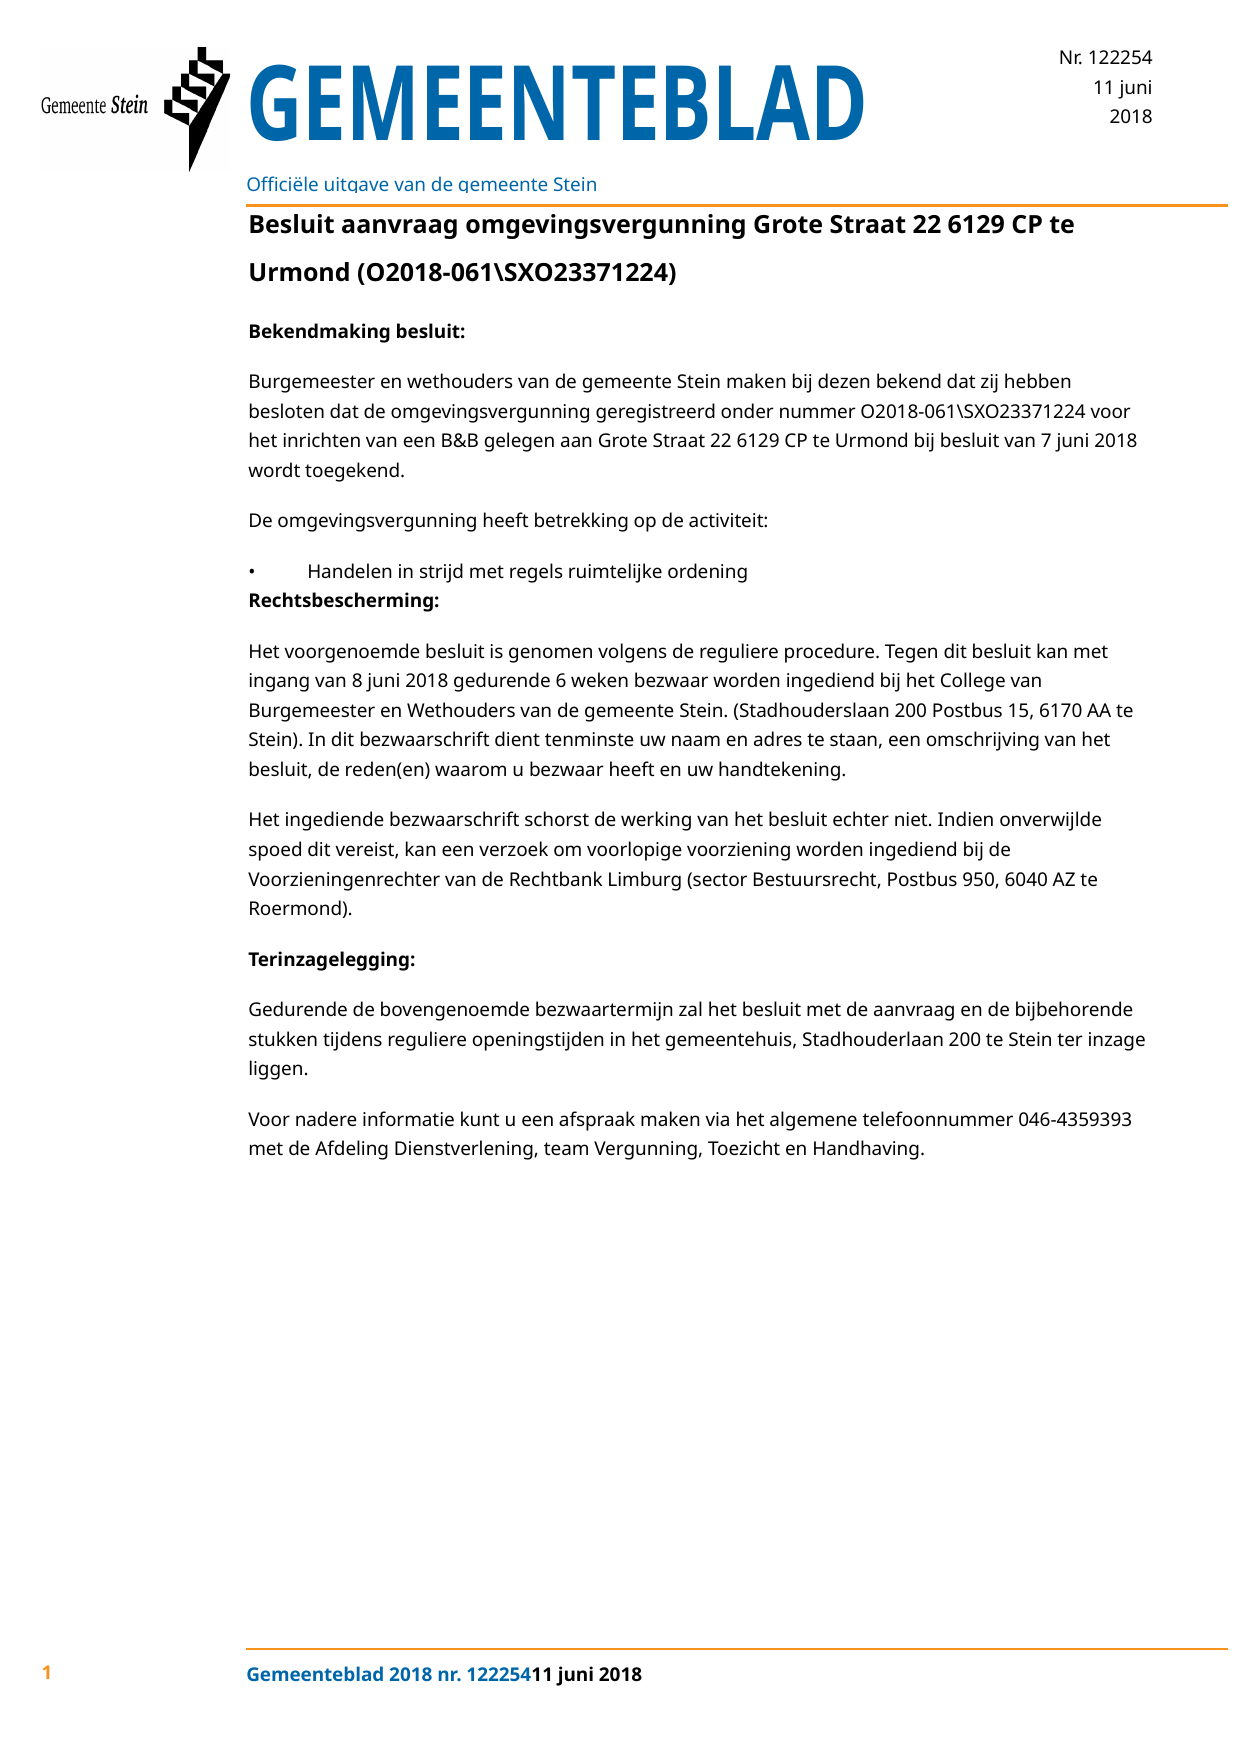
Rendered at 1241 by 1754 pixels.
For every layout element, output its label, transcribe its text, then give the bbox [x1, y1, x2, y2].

text Besluit aanvraag omgevingsvergunning Grote Straat 22 6129 CP te Urmond (O2018-061\SXO23371224) [248, 207, 1152, 288]
text Burgemeester en wethouders van de gemeente Stein maken bij dezen bekend dat zij hebben besloten dat de omgevingsvergunning geregistreerd onder nummer O2018-061\SXO23371224 voor het inrichten van een B&B gelegen aan Grote Straat 22 6129 CP te Urmond bij besluit van 7 juni 2018 wordt toegekend. [248, 368, 1152, 483]
text Voor nadere informatie kunt u een afspraak maken via het algemene telefoonnummer 046-4359393 met de Afdeling Dienstverlening, team Vergunning, Toezicht en Handhaving. [248, 1106, 1152, 1161]
text Bekendmaking besluit: [248, 318, 1152, 344]
text Gedurende de bovengenoemde bezwaartermijn zal het besluit met de aanvraag en de bijbehorende stukken tijdens reguliere openingstijden in het gemeentehuis, Stadhouderlaan 200 te Stein ter inzage liggen. [248, 996, 1152, 1081]
picture [41, 47, 231, 172]
text Rechtsbescherming: [248, 587, 1152, 613]
text De omgevingsvergunning heeft betrekking op de activiteit: [248, 507, 1152, 533]
list Handelen in strijd met regels ruimtelijke ordening [248, 558, 1152, 584]
text Terinzagelegging: [248, 946, 1152, 972]
text Het ingediende bezwaarschrift schorst de werking van het besluit echter niet. Indien onverwijlde spoed dit vereist, kan een verzoek om voorlopige voorziening worden ingediend bij de Voorzieningenrechter van de Rechtbank Limburg (sector Bestuursrecht, Postbus 950, 6040 AZ te Roermond). [248, 807, 1152, 921]
text Het voorgenoemde besluit is genomen volgens de reguliere procedure. Tegen dit besluit kan met ingang van 8 juni 2018 gedurende 6 weken bezwaar worden ingediend bij het College van Burgemeester en Wethouders van de gemeente Stein. (Stadhouderslaan 200 Postbus 15, 6170 AA te Stein). In dit bezwaarschrift dient tenminste uw naam en adres te staan, een omschrijving van het besluit, de reden(en) waarom u bezwaar heeft en uw handtekening. [248, 638, 1152, 782]
